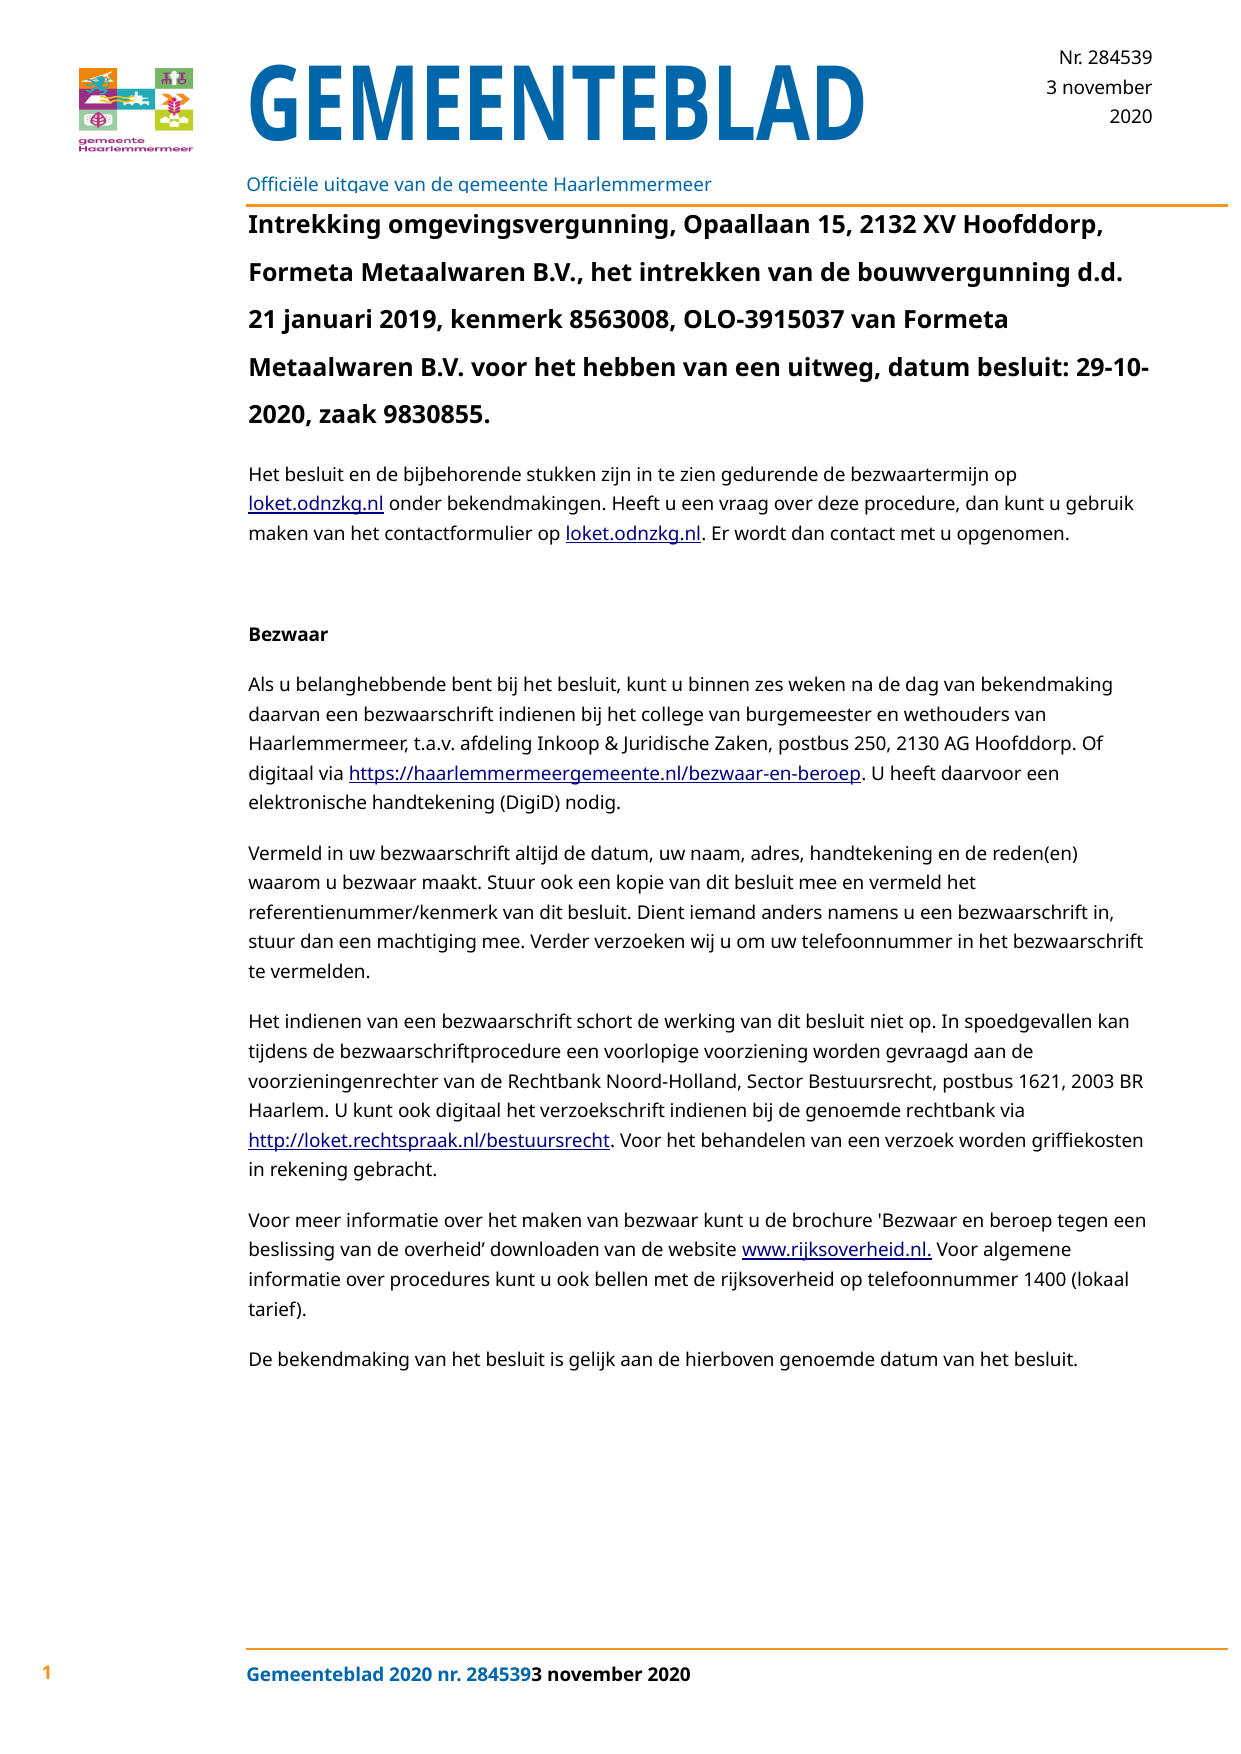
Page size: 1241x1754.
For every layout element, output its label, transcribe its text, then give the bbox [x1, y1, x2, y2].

text Intrekking omgevingsvergunning, Opaallaan 15, 2132 XV Hoofddorp, Formeta Metaalwaren B.V., het intrekken van de bouwvergunning d.d. 21 januari 2019, kenmerk 8563008, OLO-3915037 van Formeta Metaalwaren B.V. voor het hebben van een uitweg, datum besluit: 29-10-2020, zaak 9830855. [248, 207, 1152, 431]
text De bekendmaking van het besluit is gelijk aan de hierboven genoemde datum van het besluit. [248, 1346, 1152, 1372]
picture [41, 47, 231, 172]
text Het besluit en de bijbehorende stukken zijn in te zien gedurende de bezwaartermijn op loket.odnzkg.nl onder bekendmakingen. Heeft u een vraag over deze procedure, dan kunt u gebruik maken van het contactformulier op loket.odnzkg.nl. Er wordt dan contact met u opgenomen. [248, 461, 1152, 546]
text Het indienen van een bezwaarschrift schort de werking van dit besluit niet op. In spoedgevallen kan tijdens de bezwaarschriftprocedure een voorlopige voorziening worden gevraagd aan de voorzieningenrechter van de Rechtbank Noord-Holland, Sector Bestuursrecht, postbus 1621, 2003 BR Haarlem. U kunt ook digitaal het verzoekschrift indienen bij de genoemde rechtbank via http://loket.rechtspraak.nl/bestuursrecht. Voor het behandelen van een verzoek worden griffiekosten in rekening gebracht. [248, 1009, 1152, 1182]
text Als u belanghebbende bent bij het besluit, kunt u binnen zes weken na de dag van bekendmaking daarvan een bezwaarschrift indienen bij het college van burgemeester en wethouders van Haarlemmermeer, t.a.v. afdeling Inkoop & Juridische Zaken, postbus 250, 2130 AG Hoofddorp. Of digitaal via https://haarlemmermeergemeente.nl/bezwaar-en-beroep. U heeft daarvoor een elektronische handtekening (DigiD) nodig. [248, 671, 1152, 815]
text Bezwaar [248, 621, 1152, 646]
text Vermeld in uw bezwaarschrift altijd de datum, uw naam, adres, handtekening en de reden(en) waarom u bezwaar maakt. Stuur ook een kopie van dit besluit mee en vermeld het referentienummer/kenmerk van dit besluit. Dient iemand anders namens u een bezwaarschrift in, stuur dan een machtiging mee. Verder verzoeken wij u om uw telefoonnummer in het bezwaarschrift te vermelden. [248, 840, 1152, 984]
text Voor meer informatie over het maken van bezwaar kunt u de brochure 'Bezwaar en beroep tegen een beslissing van de overheid’ downloaden van de website www.rijksoverheid.nl. Voor algemene informatie over procedures kunt u ook bellen met de rijksoverheid op telefoonnummer 1400 (lokaal tarief). [248, 1207, 1152, 1321]
